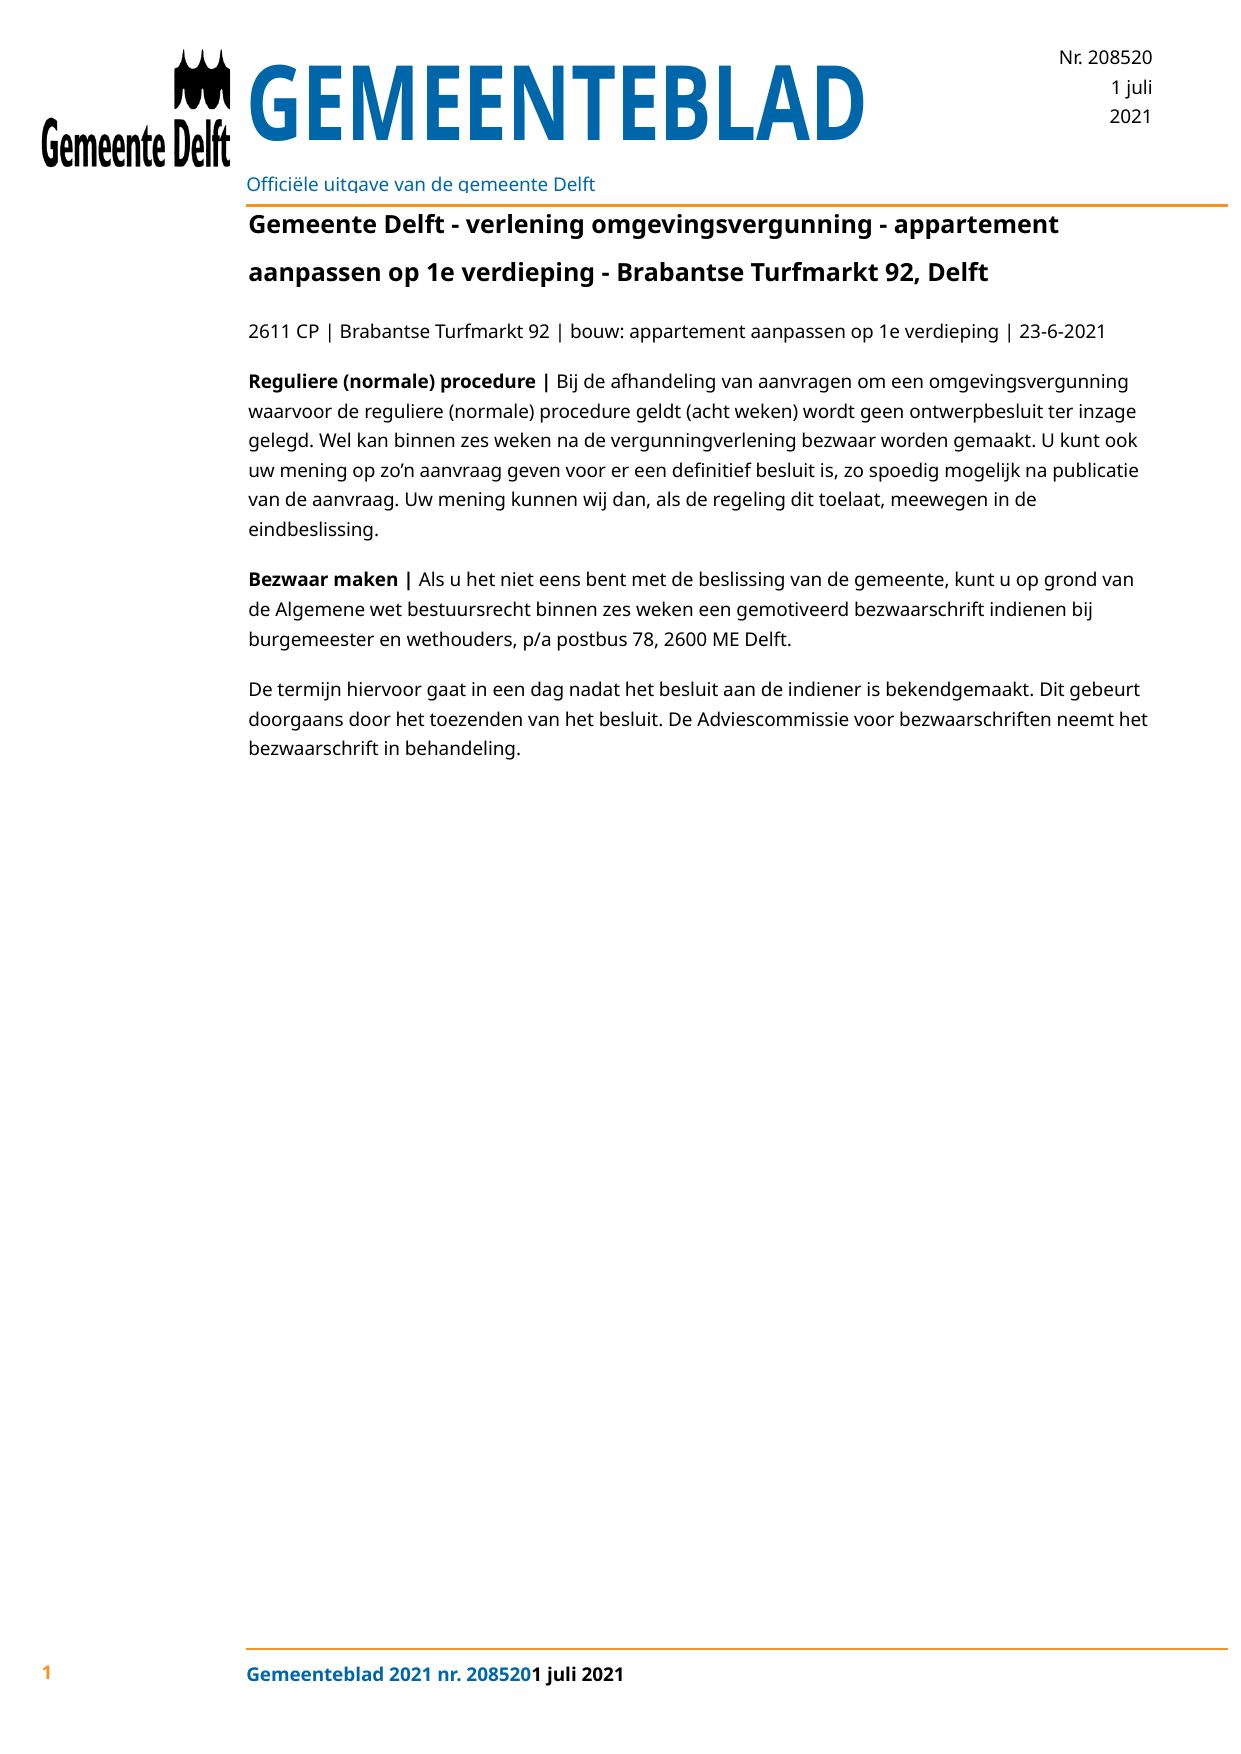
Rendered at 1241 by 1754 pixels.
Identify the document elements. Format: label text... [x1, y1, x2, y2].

text Bezwaar maken | Als u het niet eens bent met de beslissing van de gemeente, kunt u op grond van de Algemene wet bestuursrecht binnen zes weken een gemotiveerd bezwaarschrift indienen bij burgemeester en wethouders, p/a postbus 78, 2600 ME Delft. [248, 567, 1152, 652]
text De termijn hiervoor gaat in een dag nadat het besluit aan de indiener is bekendgemaakt. Dit gebeurt doorgaans door het toezenden van het besluit. De Adviescommissie voor bezwaarschriften neemt het bezwaarschrift in behandeling. [248, 676, 1152, 761]
text 2611 CP | Brabantse Turfmarkt 92 | bouw: appartement aanpassen op 1e verdieping | 23-6-2021 [248, 318, 1152, 344]
text Gemeente Delft - verlening omgevingsvergunning - appartement aanpassen op 1e verdieping - Brabantse Turfmarkt 92, Delft [248, 207, 1152, 288]
picture [41, 47, 231, 172]
text Reguliere (normale) procedure | Bij de afhandeling van aanvragen om een omgevingsvergunning waarvoor de reguliere (normale) procedure geldt (acht weken) wordt geen ontwerpbesluit ter inzage gelegd. Wel kan binnen zes weken na de vergunningverlening bezwaar worden gemaakt. U kunt ook uw mening op zo’n aanvraag geven voor er een definitief besluit is, zo spoedig mogelijk na publicatie van de aanvraag. Uw mening kunnen wij dan, als de regeling dit toelaat, meewegen in de eindbeslissing. [248, 368, 1152, 542]
